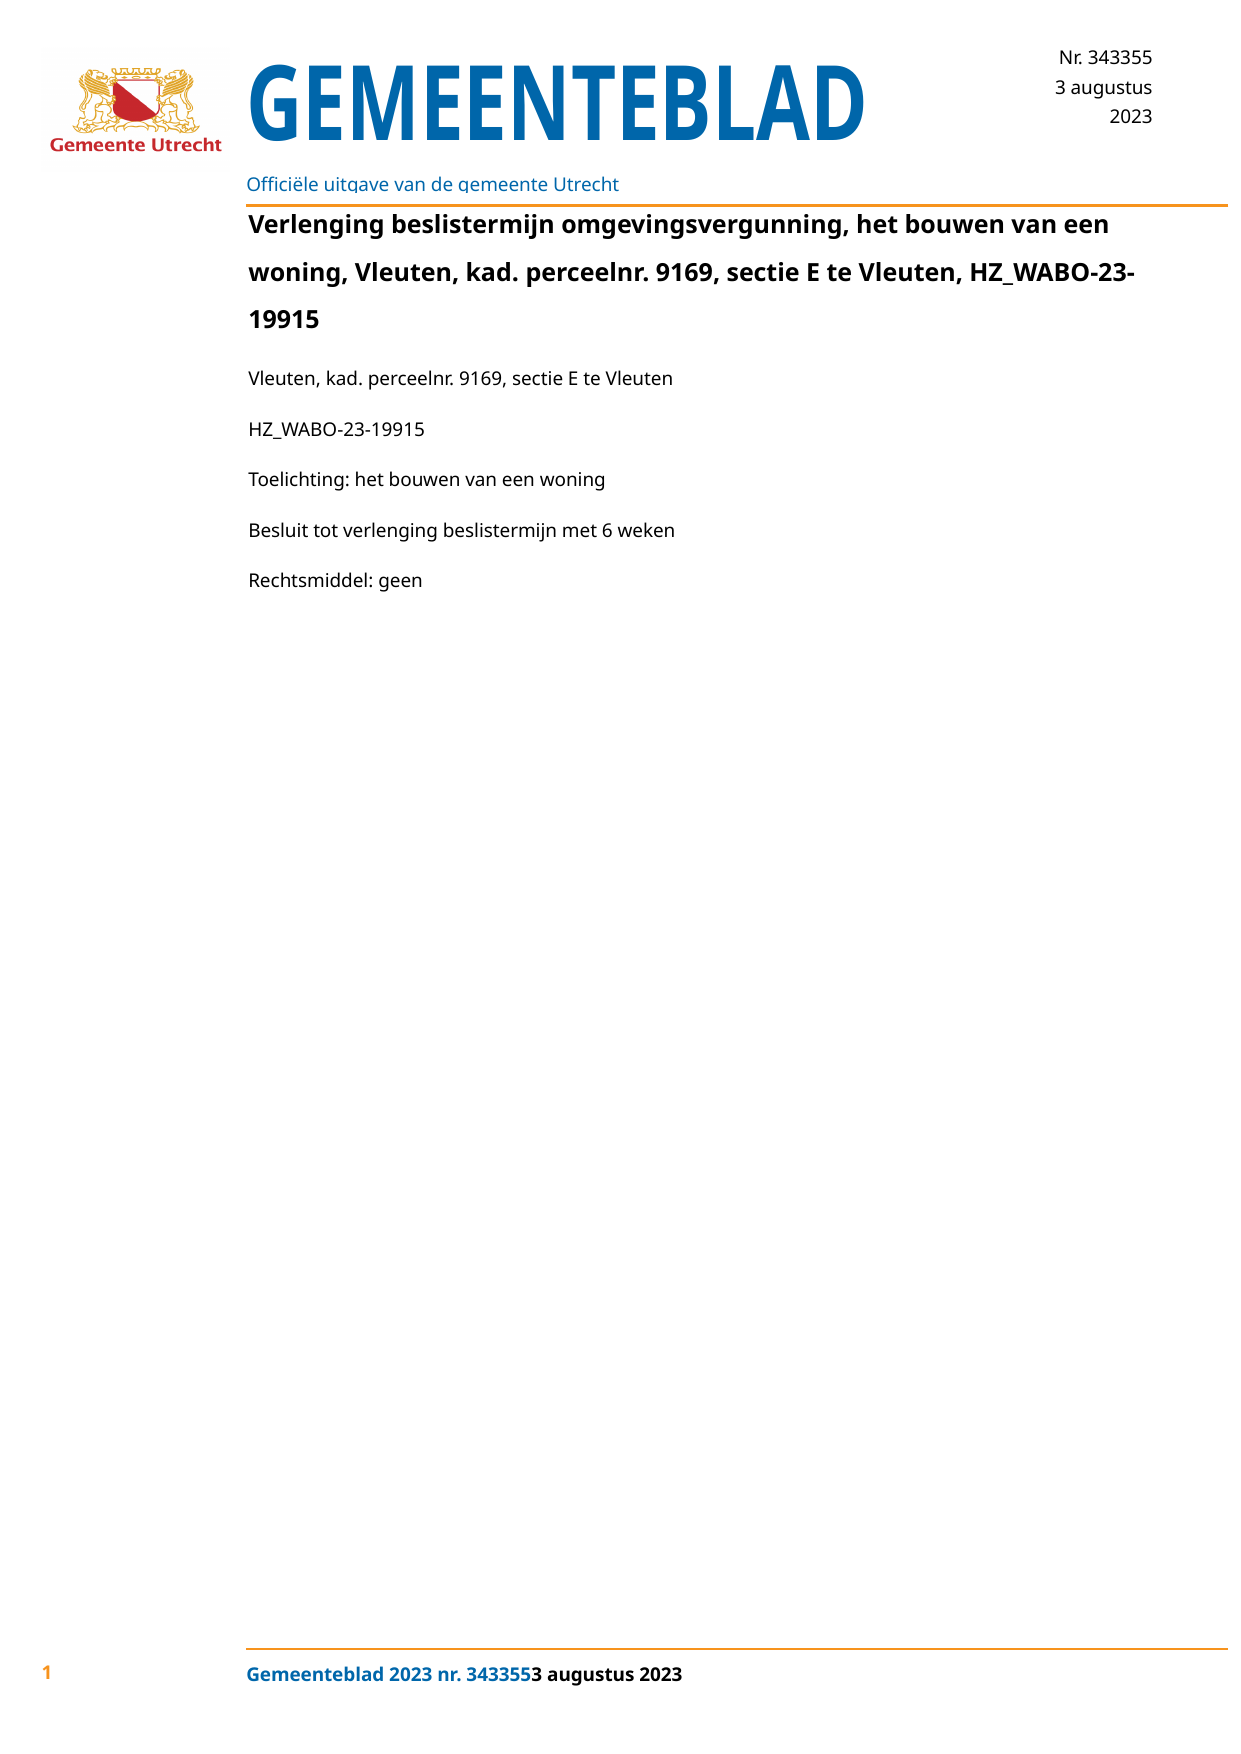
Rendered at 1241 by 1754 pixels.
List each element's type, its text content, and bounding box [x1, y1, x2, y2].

picture [41, 47, 231, 172]
text Verlenging beslistermijn omgevingsvergunning, het bouwen van een woning, Vleuten, kad. perceelnr. 9169, sectie E te Vleuten, HZ_WABO-23-19915 [248, 207, 1152, 336]
text HZ_WABO-23-19915 [248, 416, 1152, 442]
text Toelichting: het bouwen van een woning [248, 466, 1152, 492]
text Vleuten, kad. perceelnr. 9169, sectie E te Vleuten [248, 366, 1152, 391]
text Rechtsmiddel: geen [248, 567, 1152, 593]
text Besluit tot verlenging beslistermijn met 6 weken [248, 517, 1152, 542]
